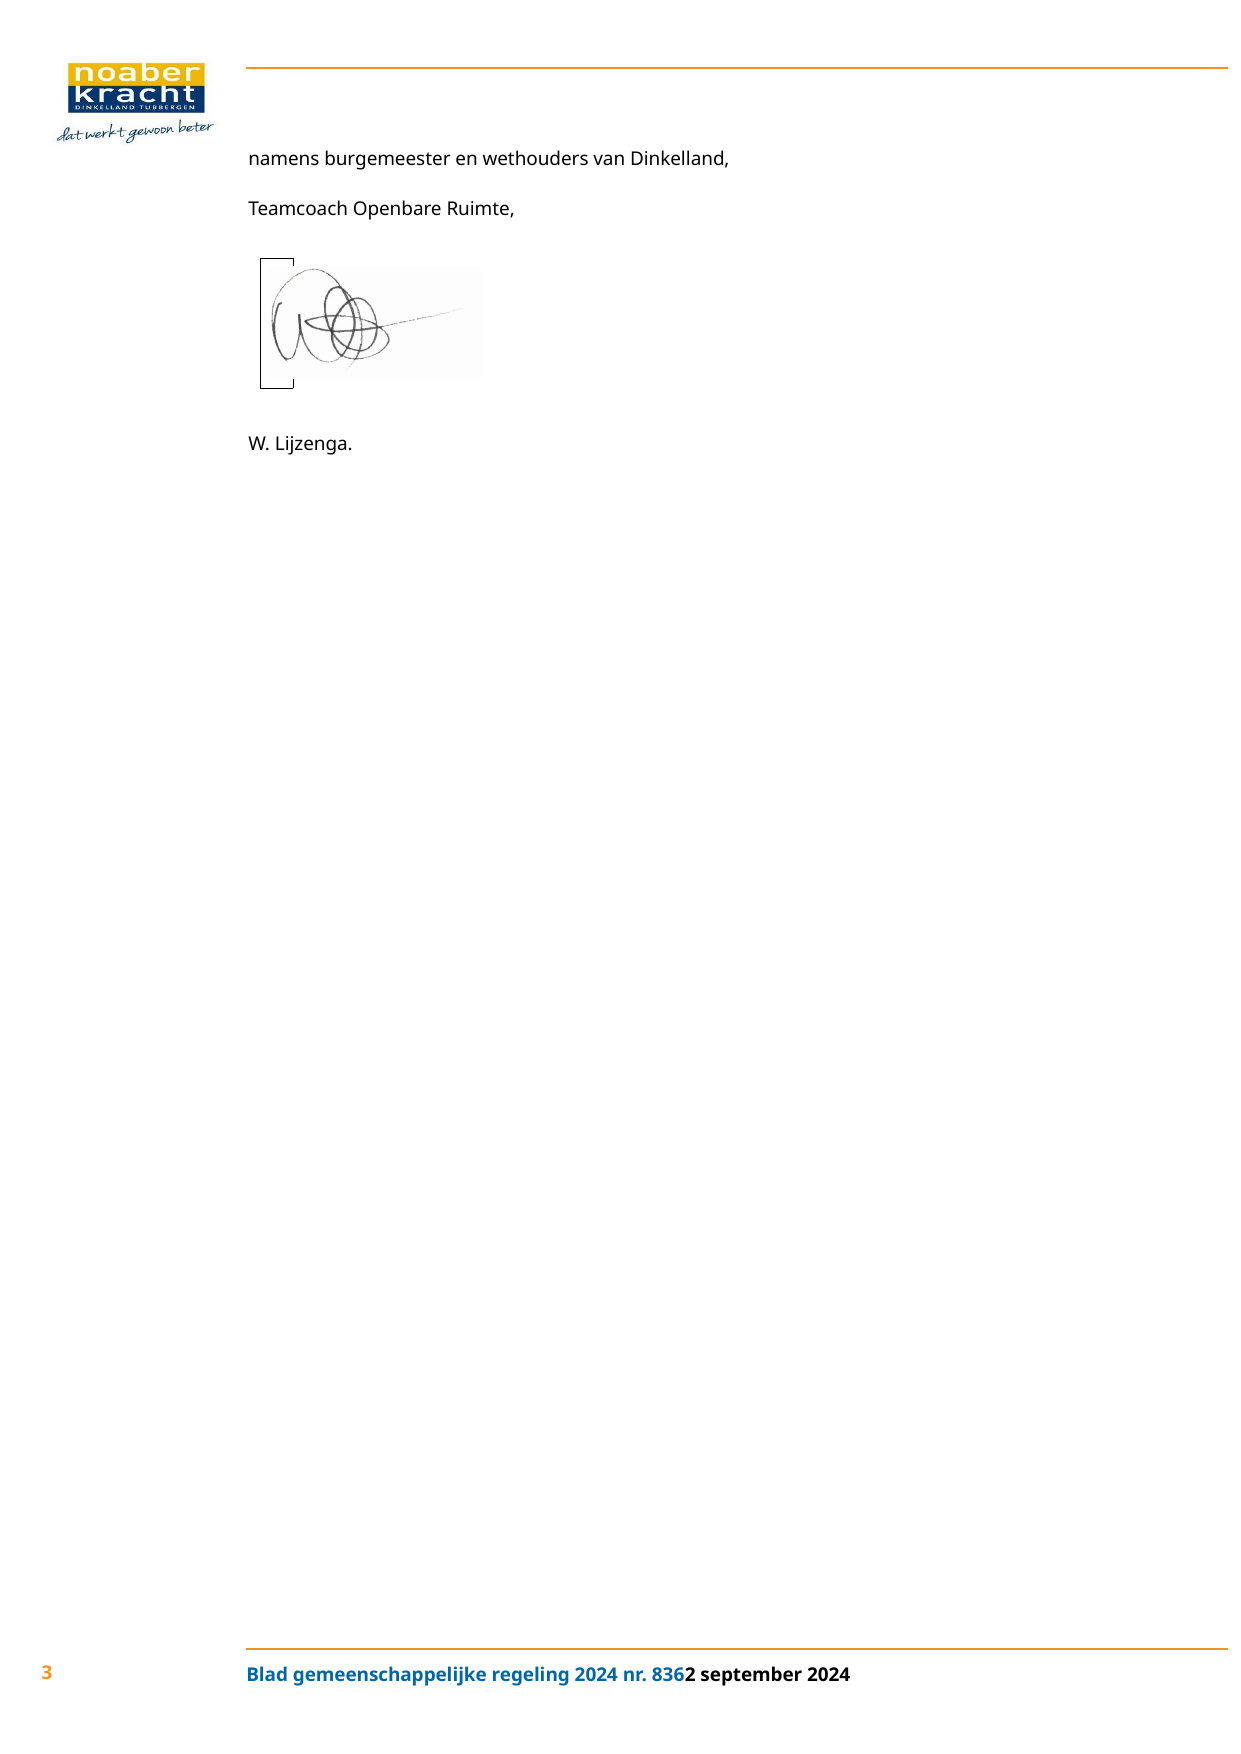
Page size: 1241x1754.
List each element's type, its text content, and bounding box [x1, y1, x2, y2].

picture [268, 266, 483, 379]
text W. Lijzenga. [248, 430, 1152, 456]
text namens burgemeester en wethouders van Dinkelland, [248, 145, 1152, 171]
picture [41, 47, 231, 172]
text Teamcoach Openbare Ruimte, [248, 196, 1152, 221]
